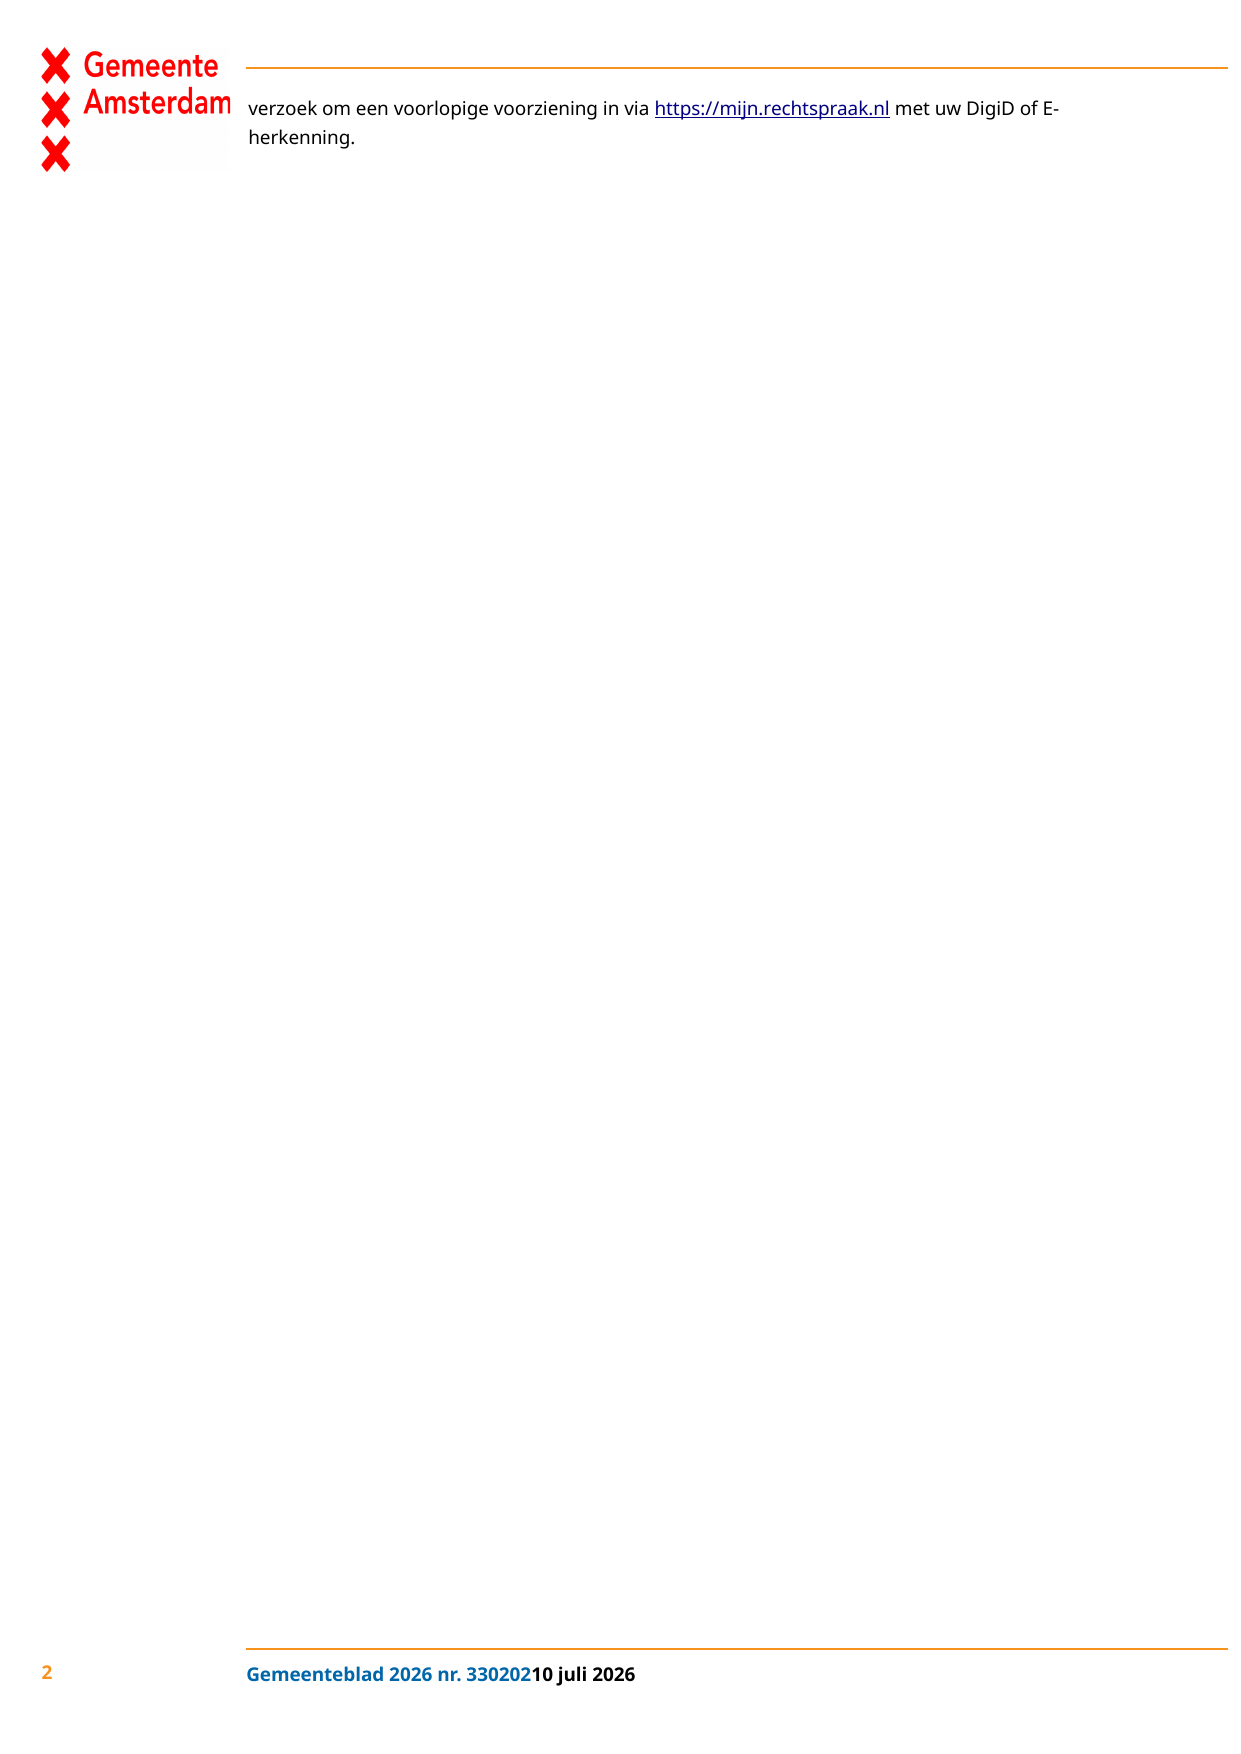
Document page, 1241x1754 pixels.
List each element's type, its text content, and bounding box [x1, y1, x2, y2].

picture [41, 47, 231, 172]
text verzoek om een voorlopige voorziening in via https://mijn.rechtspraak.nl met uw DigiD of E-herkenning. [248, 95, 1152, 150]
